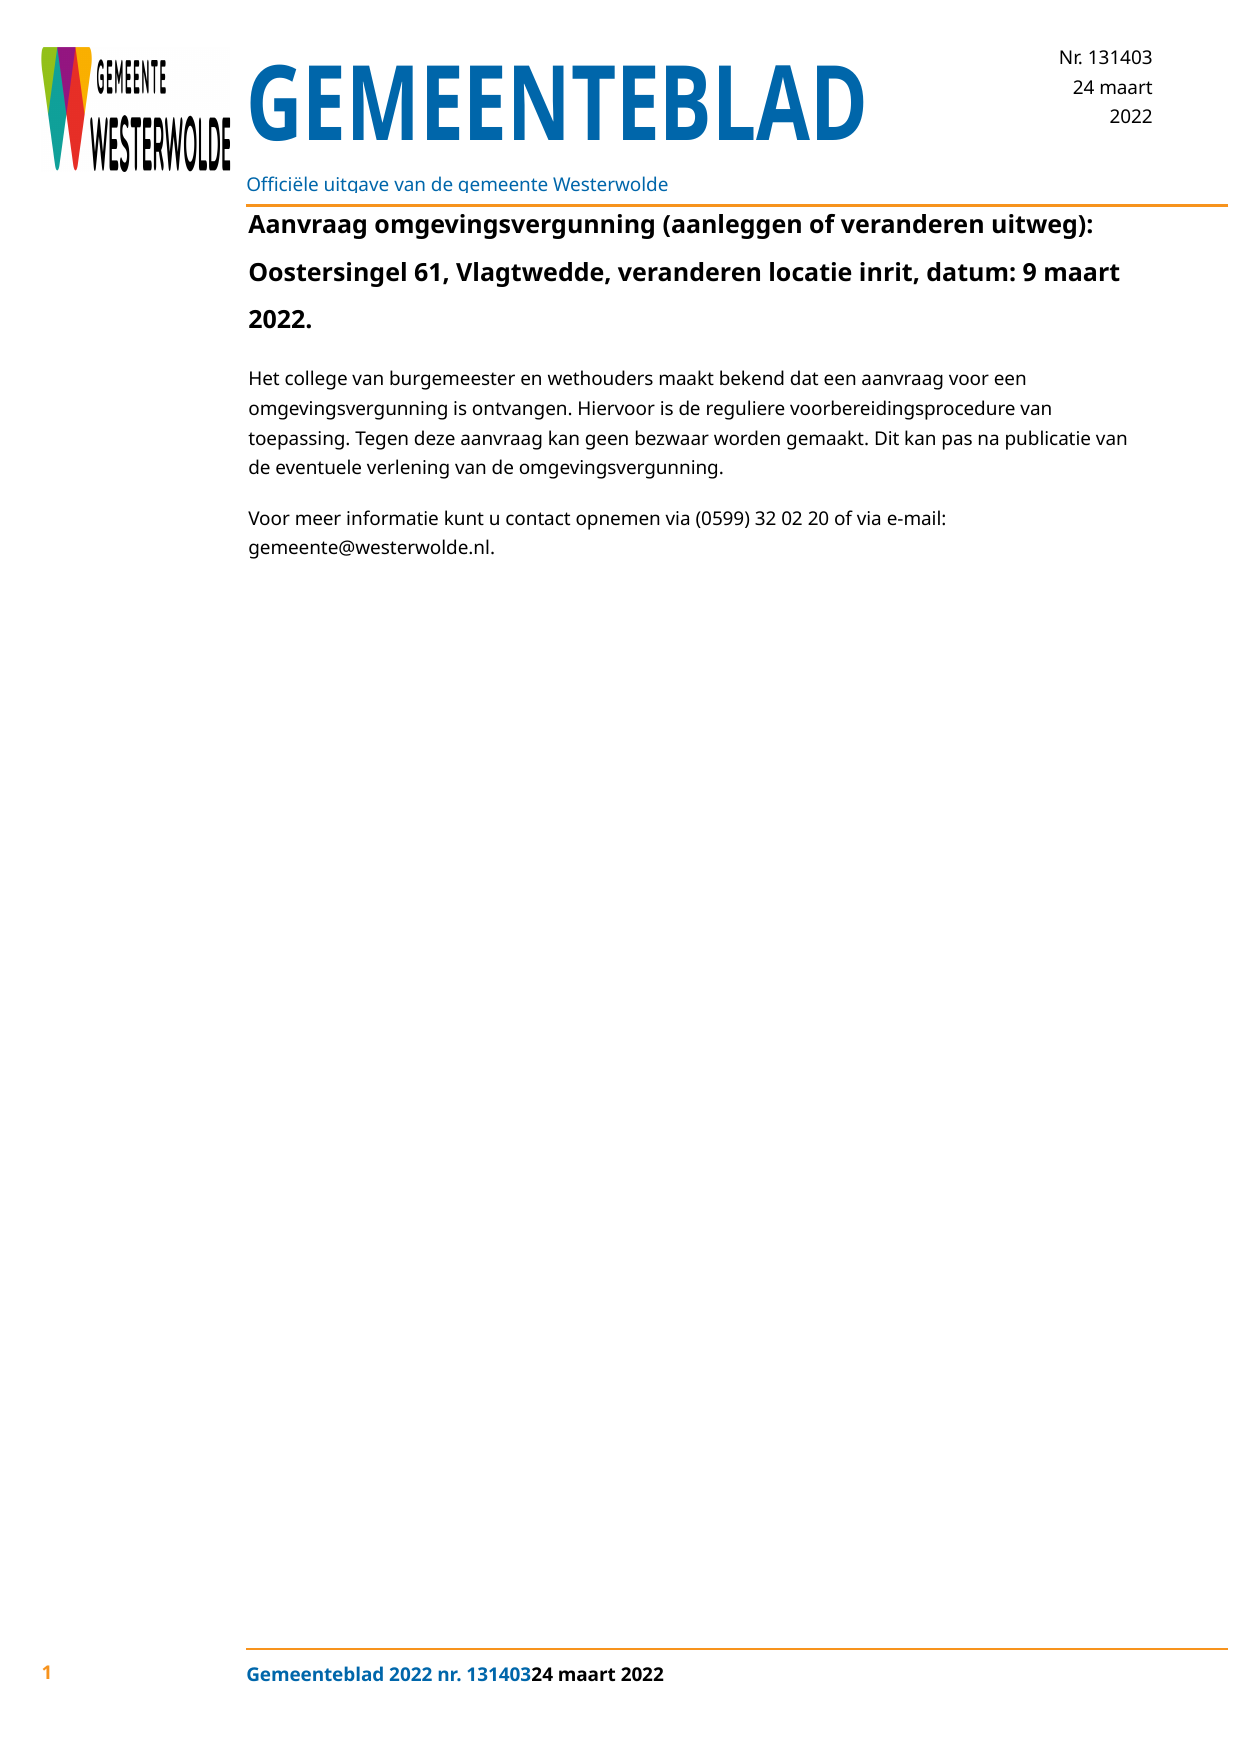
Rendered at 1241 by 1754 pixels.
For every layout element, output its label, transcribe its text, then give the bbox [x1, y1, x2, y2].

text Aanvraag omgevingsvergunning (aanleggen of veranderen uitweg): Oostersingel 61, Vlagtwedde, veranderen locatie inrit, datum: 9 maart 2022. [248, 207, 1152, 336]
text Het college van burgemeester en wethouders maakt bekend dat een aanvraag voor een omgevingsvergunning is ontvangen. Hiervoor is de reguliere voorbereidingsprocedure van toepassing. Tegen deze aanvraag kan geen bezwaar worden gemaakt. Dit kan pas na publicatie van de eventuele verlening van de omgevingsvergunning. [248, 366, 1152, 480]
text Voor meer informatie kunt u contact opnemen via (0599) 32 02 20 of via e-mail: gemeente@westerwolde.nl. [248, 505, 1152, 560]
picture [41, 47, 231, 172]
